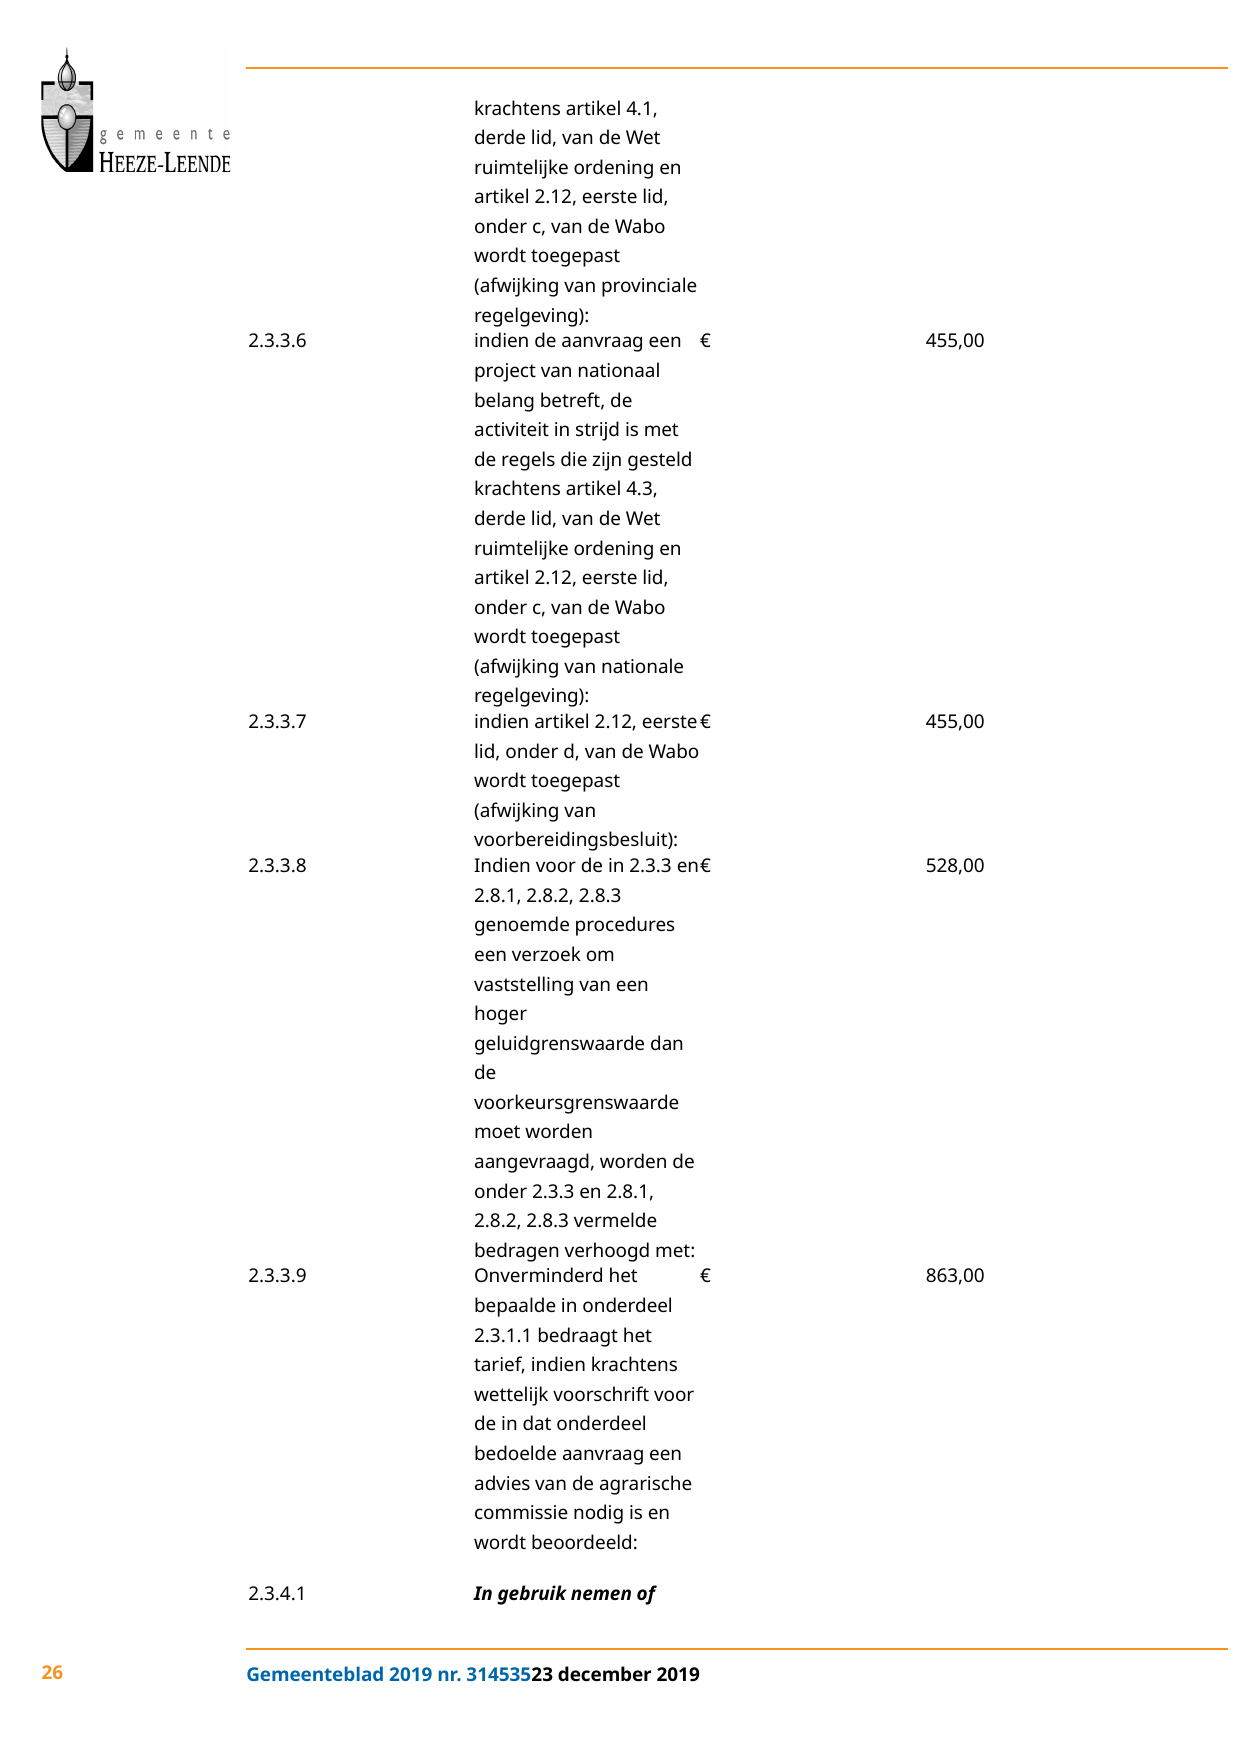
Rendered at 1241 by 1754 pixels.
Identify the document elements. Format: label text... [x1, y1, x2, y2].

table_cell Indien voor de in 2.3.3 en 2.8.1, 2.8.2, 2.8.3 genoemde procedures een verzoek om vaststelling van een hoger geluidgrenswaarde dan de voorkeursgrenswaarde moet worden aangevraagd, worden de onder 2.3.3 en 2.8.1, 2.8.2, 2.8.3 vermelde bedragen verhoogd met: [474, 853, 700, 1263]
table_cell 2.3.4.1 [248, 1580, 474, 1606]
table_cell € [700, 853, 926, 1263]
table_cell [248, 95, 474, 328]
table_cell € [700, 328, 926, 708]
table_cell 2.3.3.6 [248, 328, 474, 708]
table_cell € [700, 708, 926, 852]
table_cell [926, 95, 1152, 328]
table_cell [474, 1555, 700, 1580]
table_cell [700, 1580, 926, 1606]
table_cell [700, 95, 926, 328]
table_cell 455,00 [926, 708, 1152, 852]
table_cell krachtens artikel 4.1, derde lid, van de Wet ruimtelijke ordening en artikel 2.12, eerste lid, onder c, van de Wabo wordt toegepast (afwijking van provinciale regelgeving): [474, 95, 700, 328]
table_cell [700, 1555, 926, 1580]
table_cell indien de aanvraag een project van nationaal belang betreft, de activiteit in strijd is met de regels die zijn gesteld krachtens artikel 4.3, derde lid, van de Wet ruimtelijke ordening en artikel 2.12, eerste lid, onder c, van de Wabo wordt toegepast (afwijking van nationale regelgeving): [474, 328, 700, 708]
table_cell Onverminderd het bepaalde in onderdeel 2.3.1.1 bedraagt het tarief, indien krachtens wettelijk voorschrift voor de in dat onderdeel bedoelde aanvraag een advies van de agrarische commissie nodig is en wordt beoordeeld: [474, 1263, 700, 1555]
picture [41, 47, 231, 172]
table_cell 455,00 [926, 328, 1152, 708]
table_cell [926, 1555, 1152, 1580]
table_cell 2.3.3.8 [248, 853, 474, 1263]
table_cell 528,00 [926, 853, 1152, 1263]
table_cell [926, 1580, 1152, 1606]
table_cell 863,00 [926, 1263, 1152, 1555]
table_cell indien artikel 2.12, eerste lid, onder d, van de Wabo wordt toegepast (afwijking van voorbereidingsbesluit): [474, 708, 700, 852]
table_cell € [700, 1263, 926, 1555]
table_cell In gebruik nemen of [474, 1580, 700, 1606]
table_cell 2.3.3.9 [248, 1263, 474, 1555]
table_cell 2.3.3.7 [248, 708, 474, 852]
table_cell [248, 1555, 474, 1580]
